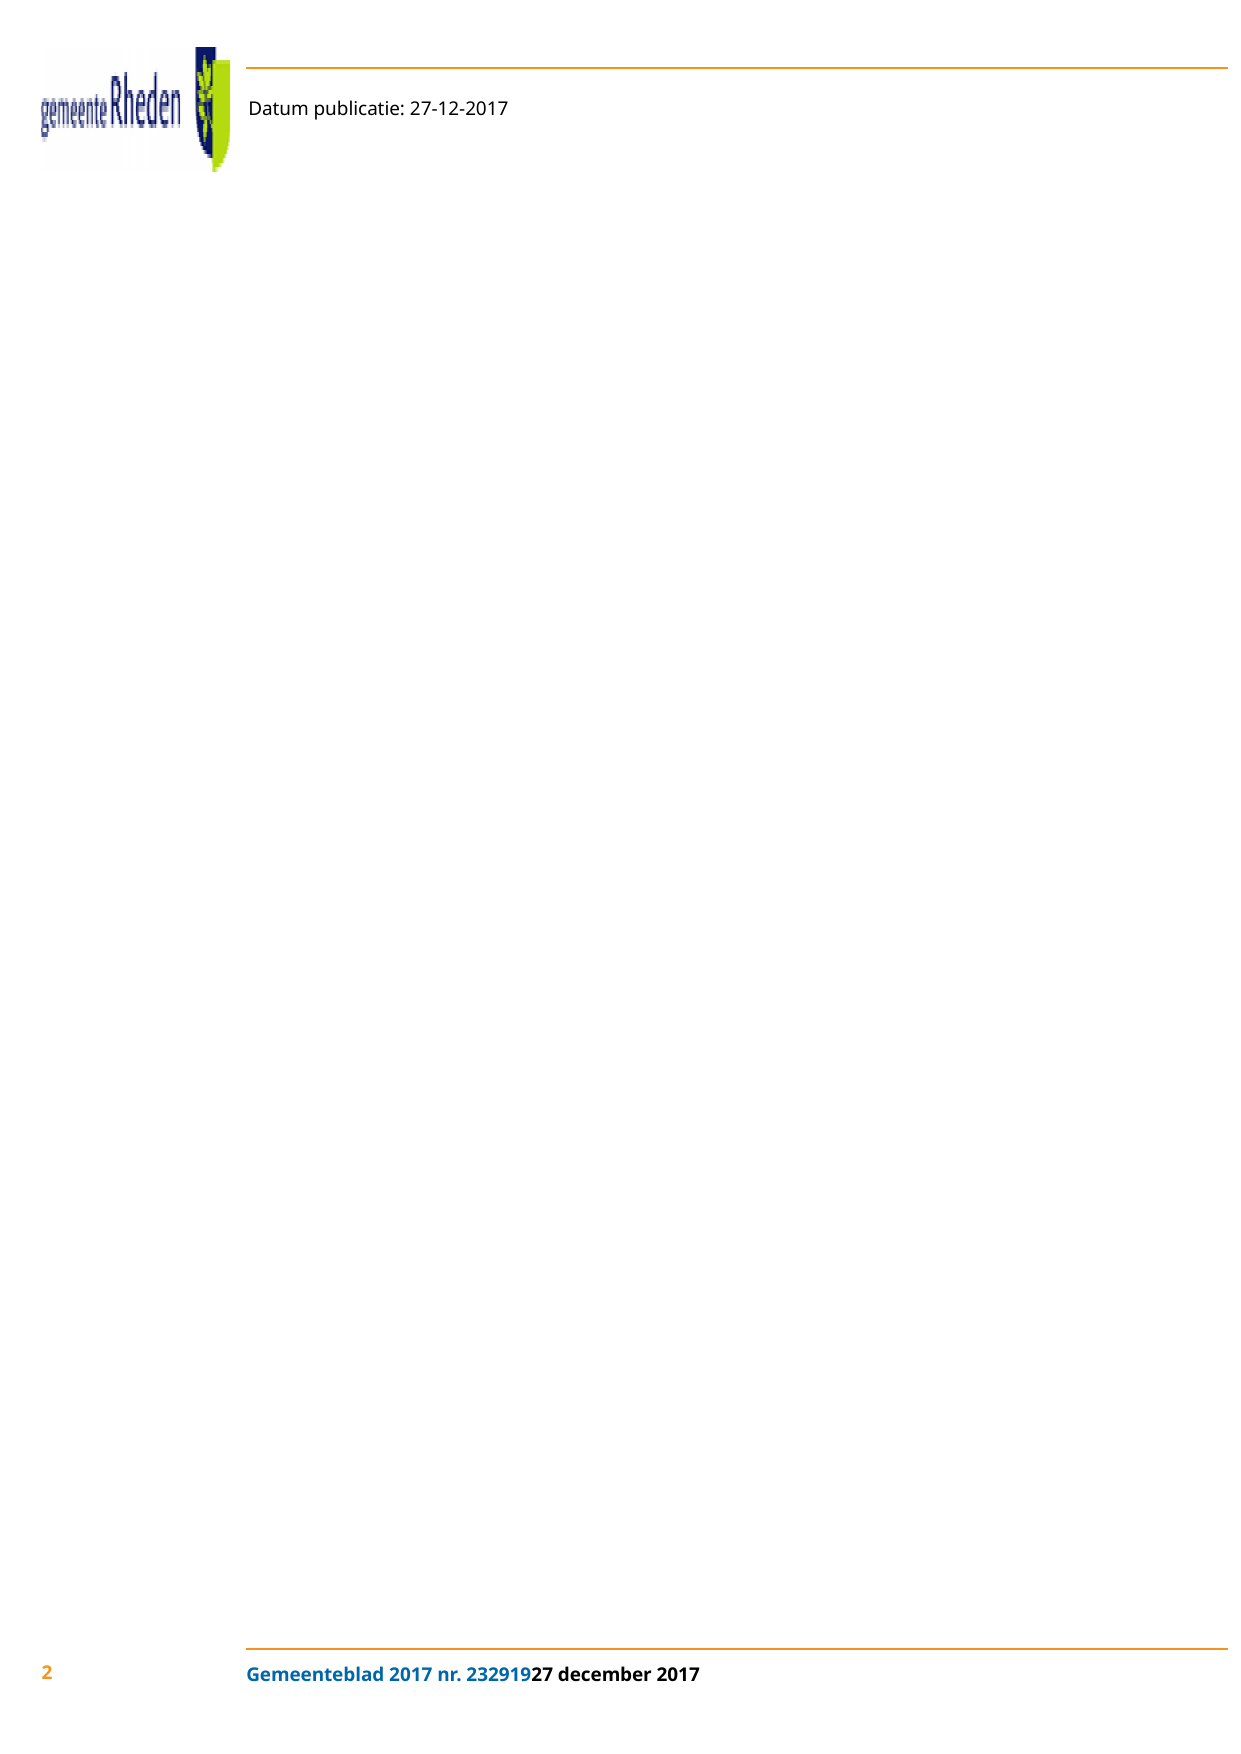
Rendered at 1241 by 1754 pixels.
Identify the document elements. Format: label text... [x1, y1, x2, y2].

text Datum publicatie: 27-12-2017 [248, 95, 1152, 121]
picture [41, 47, 231, 172]
